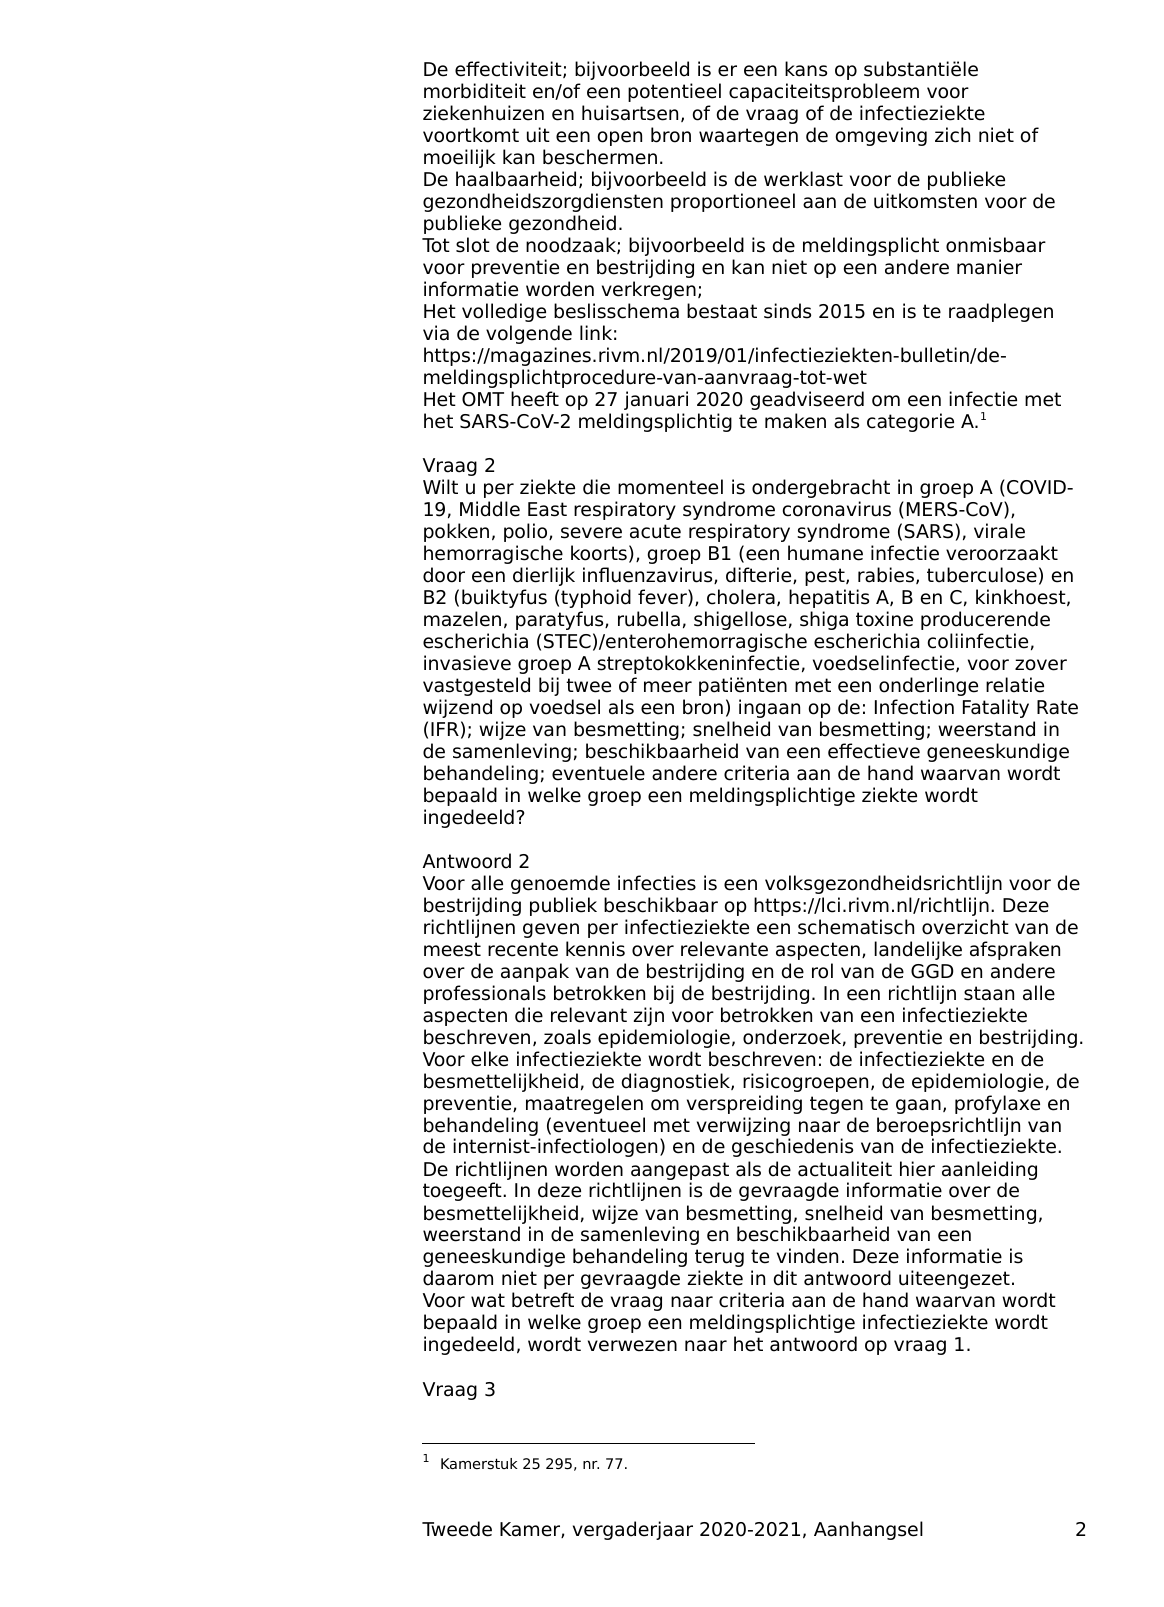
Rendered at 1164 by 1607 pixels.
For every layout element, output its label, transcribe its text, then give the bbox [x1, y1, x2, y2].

text Het OMT heeft op 27 januari 2020 geadviseerd om een infectie met het SARS-CoV-2 meldingsplichtig te maken als categorie A. [422, 389, 1087, 433]
text De haalbaarheid; bijvoorbeeld is de werklast voor de publieke gezondheidszorgdiensten proportioneel aan de uitkomsten voor de publieke gezondheid. [422, 169, 1087, 235]
text De effectiviteit; bijvoorbeeld is er een kans op substantiële morbiditeit en/of een potentieel capaciteitsprobleem voor ziekenhuizen en huisartsen, of de vraag of de infectieziekte voortkomt uit een open bron waartegen de omgeving zich niet of moeilijk kan beschermen. [422, 59, 1087, 169]
text Vraag 3 [422, 1378, 1087, 1400]
text Voor alle genoemde infecties is een volksgezondheidsrichtlijn voor de bestrijding publiek beschikbaar op https://lci.rivm.nl/richtlijn. Deze richtlijnen geven per infectieziekte een schematisch overzicht van de meest recente kennis over relevante aspecten, landelijke afspraken over de aanpak van de bestrijding en de rol van de GGD en andere professionals betrokken bij de bestrijding. In een richtlijn staan alle aspecten die relevant zijn voor betrokken van een infectieziekte beschreven, zoals epidemiologie, onderzoek, preventie en bestrijding. Voor elke infectieziekte wordt beschreven: de infectieziekte en de besmettelijkheid, de diagnostiek, risicogroepen, de epidemiologie, de preventie, maatregelen om verspreiding tegen te gaan, profylaxe en behandeling (eventueel met verwijzing naar de beroepsrichtlijn van de internist-infectiologen) en de geschiedenis van de infectieziekte. De richtlijnen worden aangepast als de actualiteit hier aanleiding toegeeft. In deze richtlijnen is de gevraagde informatie over de besmettelijkheid, wijze van besmetting, snelheid van besmetting, weerstand in de samenleving en beschikbaarheid van een geneeskundige behandeling terug te vinden. Deze informatie is daarom niet per gevraagde ziekte in dit antwoord uiteengezet. [422, 873, 1087, 1290]
text Tot slot de noodzaak; bijvoorbeeld is de meldingsplicht onmisbaar voor preventie en bestrijding en kan niet op een andere manier informatie worden verkregen; [422, 235, 1087, 301]
text Voor wat betreft de vraag naar criteria aan de hand waarvan wordt bepaald in welke groep een meldingsplichtige infectieziekte wordt ingedeeld, wordt verwezen naar het antwoord op vraag 1. [422, 1290, 1087, 1356]
text Antwoord 2 [422, 851, 1087, 873]
text Het volledige beslisschema bestaat sinds 2015 en is te raadplegen via de volgende link: https://magazines.rivm.nl/2019/01/infectieziekten-bulletin/de-meldingsplichtprocedure-van-aanvraag-tot-wet [422, 301, 1087, 389]
text Vraag 2 [422, 455, 1087, 477]
text Kamerstuk 25 295, nr. 77. [422, 1452, 1087, 1474]
text Wilt u per ziekte die momenteel is ondergebracht in groep A (COVID-19, Middle East respiratory syndrome coronavirus (MERS-CoV), pokken, polio, severe acute respiratory syndrome (SARS), virale hemorragische koorts), groep B1 (een humane infectie veroorzaakt door een dierlijk influenzavirus, difterie, pest, rabies, tuberculose) en B2 (buiktyfus (typhoid fever), cholera, hepatitis A, B en C, kinkhoest, mazelen, paratyfus, rubella, shigellose, shiga toxine producerende escherichia (STEC)/enterohemorragische escherichia coliinfectie, invasieve groep A streptokokkeninfectie, voedselinfectie, voor zover vastgesteld bij twee of meer patiënten met een onderlinge relatie wijzend op voedsel als een bron) ingaan op de: Infection Fatality Rate (IFR); wijze van besmetting; snelheid van besmetting; weerstand in de samenleving; beschikbaarheid van een effectieve geneeskundige behandeling; eventuele andere criteria aan de hand waarvan wordt bepaald in welke groep een meldingsplichtige ziekte wordt ingedeeld? [422, 477, 1087, 828]
